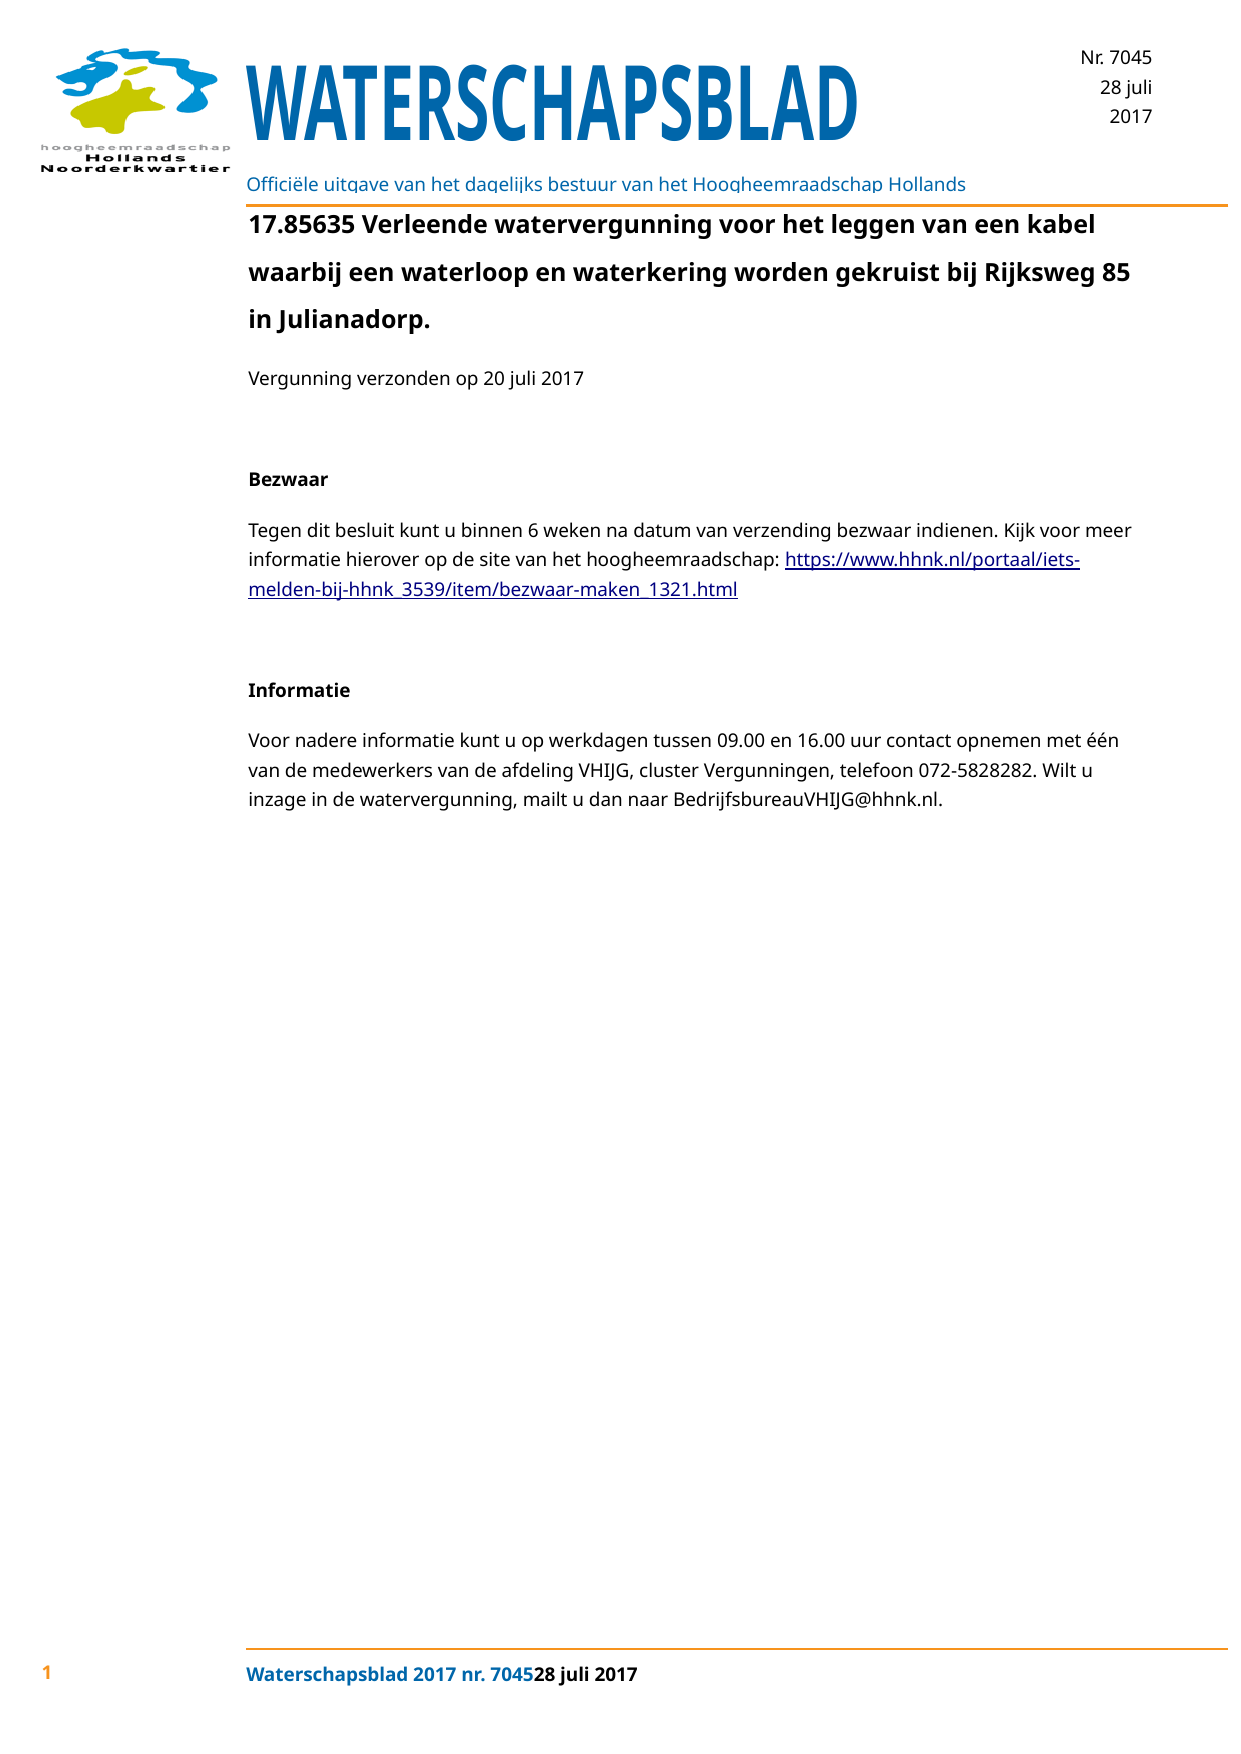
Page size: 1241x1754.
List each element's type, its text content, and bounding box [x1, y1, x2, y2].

text Vergunning verzonden op 20 juli 2017 [248, 366, 1152, 391]
text Tegen dit besluit kunt u binnen 6 weken na datum van verzending bezwaar indienen. Kijk voor meer informatie hierover op de site van het hoogheemraadschap: https://www.hhnk.nl/portaal/iets-melden-bij-hhnk_3539/item/bezwaar-maken_1321.html [248, 517, 1152, 602]
text Informatie [248, 677, 1152, 702]
text Voor nadere informatie kunt u op werkdagen tussen 09.00 en 16.00 uur contact opnemen met één van de medewerkers van de afdeling VHIJG, cluster Vergunningen, telefoon 072-5828282. Wilt u inzage in de watervergunning, mailt u dan naar BedrijfsbureauVHIJG@hhnk.nl. [248, 727, 1152, 812]
text 17.85635 Verleende watervergunning voor het leggen van een kabel waarbij een waterloop en waterkering worden gekruist bij Rijksweg 85 in Julianadorp. [248, 207, 1152, 336]
picture [41, 47, 231, 172]
text Bezwaar [248, 466, 1152, 492]
